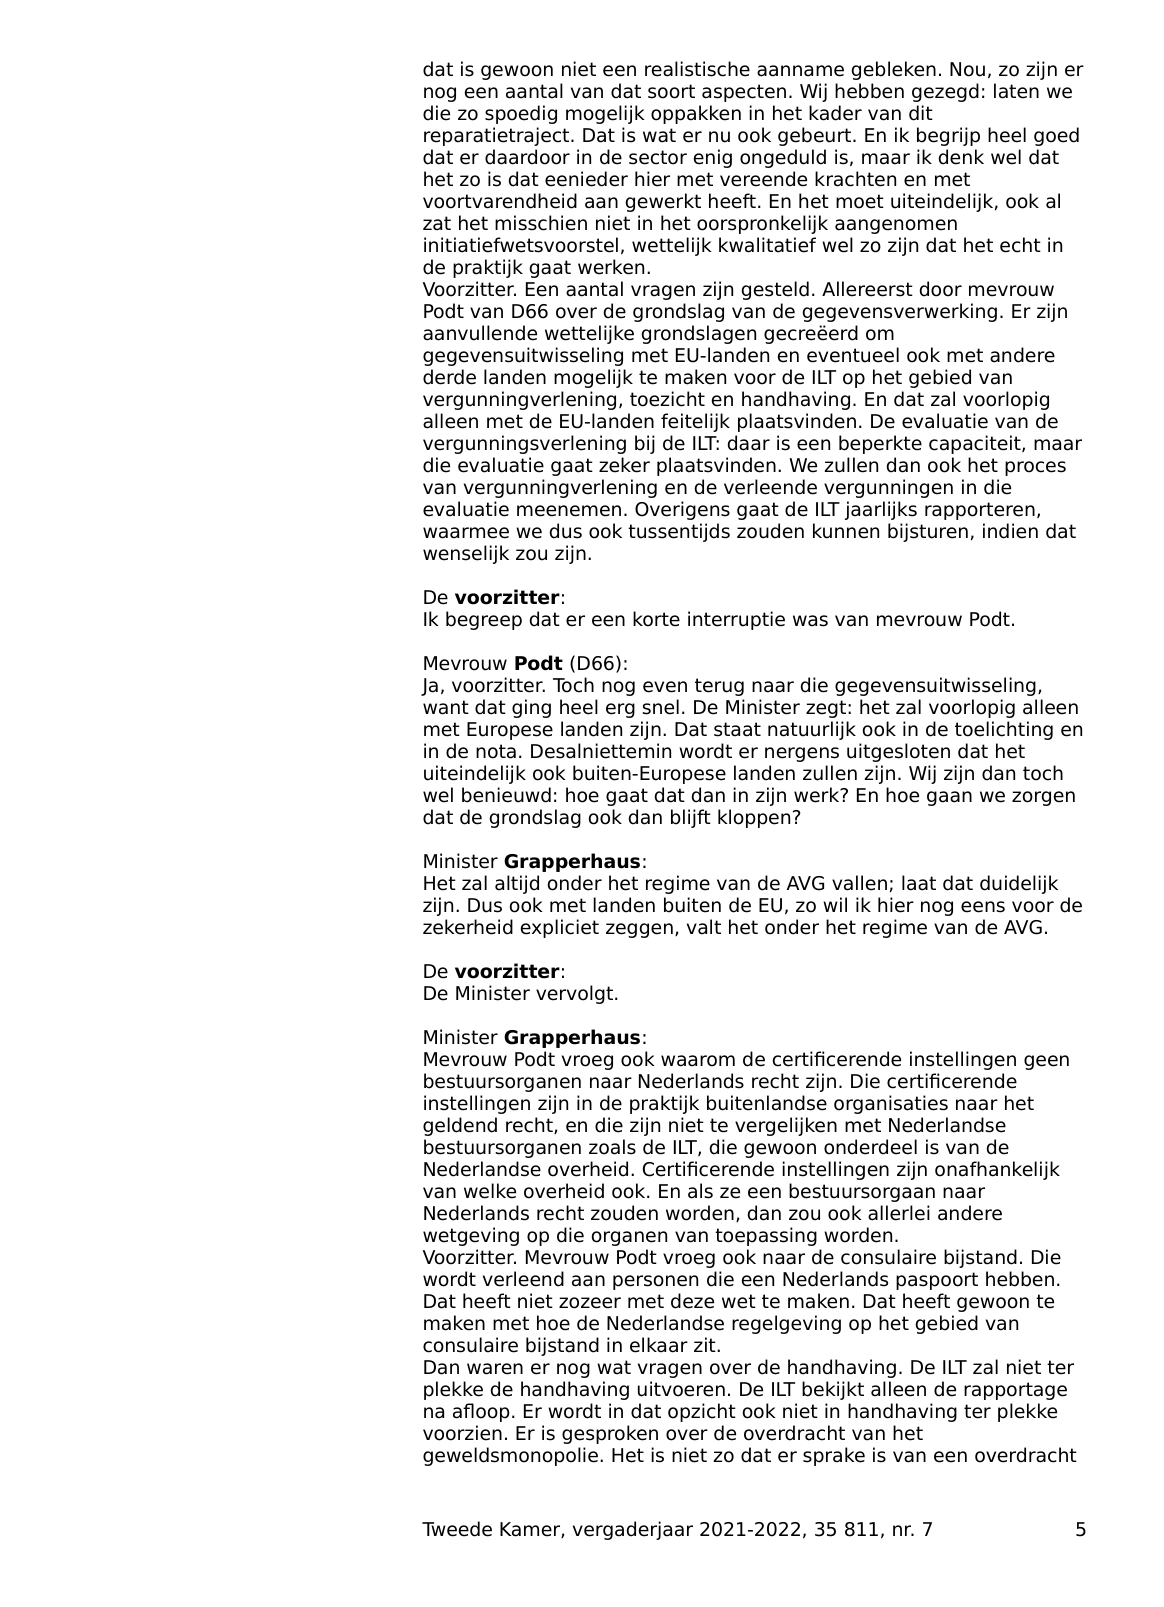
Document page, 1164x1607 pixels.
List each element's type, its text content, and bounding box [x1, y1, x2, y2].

text De voorzitter: [422, 587, 1087, 609]
text De voorzitter: [422, 961, 1087, 983]
text Ik begreep dat er een korte interruptie was van mevrouw Podt. [422, 609, 1087, 631]
text Het zal altijd onder het regime van de AVG vallen; laat dat duidelijk zijn. Dus ook met landen buiten de EU, zo wil ik hier nog eens voor de zekerheid expliciet zeggen, valt het onder het regime van de AVG. [422, 873, 1087, 939]
text De Minister vervolgt. [422, 983, 1087, 1005]
text dat is gewoon niet een realistische aanname gebleken. Nou, zo zijn er nog een aantal van dat soort aspecten. Wij hebben gezegd: laten we die zo spoedig mogelijk oppakken in het kader van dit reparatietraject. Dat is wat er nu ook gebeurt. En ik begrijp heel goed dat er daardoor in de sector enig ongeduld is, maar ik denk wel dat het zo is dat eenieder hier met vereende krachten en met voortvarendheid aan gewerkt heeft. En het moet uiteindelijk, ook al zat het misschien niet in het oorspronkelijk aangenomen initiatiefwetsvoorstel, wettelijk kwalitatief wel zo zijn dat het echt in de praktijk gaat werken. [422, 59, 1087, 279]
text Ja, voorzitter. Toch nog even terug naar die gegevensuitwisseling, want dat ging heel erg snel. De Minister zegt: het zal voorlopig alleen met Europese landen zijn. Dat staat natuurlijk ook in de toelichting en in de nota. Desalniettemin wordt er nergens uitgesloten dat het uiteindelijk ook buiten-Europese landen zullen zijn. Wij zijn dan toch wel benieuwd: hoe gaat dat dan in zijn werk? En hoe gaan we zorgen dat de grondslag ook dan blijft kloppen? [422, 675, 1087, 829]
text Minister Grapperhaus: [422, 1027, 1087, 1049]
text Mevrouw Podt (D66): [422, 653, 1087, 675]
text Minister Grapperhaus: [422, 851, 1087, 873]
text Mevrouw Podt vroeg ook waarom de certificerende instellingen geen bestuursorganen naar Nederlands recht zijn. Die certificerende instellingen zijn in de praktijk buitenlandse organisaties naar het geldend recht, en die zijn niet te vergelijken met Nederlandse bestuursorganen zoals de ILT, die gewoon onderdeel is van de Nederlandse overheid. Certificerende instellingen zijn onafhankelijk van welke overheid ook. En als ze een bestuursorgaan naar Nederlands recht zouden worden, dan zou ook allerlei andere wetgeving op die organen van toepassing worden. [422, 1049, 1087, 1247]
text Voorzitter. Mevrouw Podt vroeg ook naar de consulaire bijstand. Die wordt verleend aan personen die een Nederlands paspoort hebben. Dat heeft niet zozeer met deze wet te maken. Dat heeft gewoon te maken met hoe de Nederlandse regelgeving op het gebied van consulaire bijstand in elkaar zit. [422, 1247, 1087, 1357]
text Dan waren er nog wat vragen over de handhaving. De ILT zal niet ter plekke de handhaving uitvoeren. De ILT bekijkt alleen de rapportage na afloop. Er wordt in dat opzicht ook niet in handhaving ter plekke voorzien. Er is gesproken over de overdracht van het geweldsmonopolie. Het is niet zo dat er sprake is van een overdracht [422, 1357, 1087, 1467]
text Voorzitter. Een aantal vragen zijn gesteld. Allereerst door mevrouw Podt van D66 over de grondslag van de gegevensverwerking. Er zijn aanvullende wettelijke grondslagen gecreëerd om gegevensuitwisseling met EU-landen en eventueel ook met andere derde landen mogelijk te maken voor de ILT op het gebied van vergunningverlening, toezicht en handhaving. En dat zal voorlopig alleen met de EU-landen feitelijk plaatsvinden. De evaluatie van de vergunningsverlening bij de ILT: daar is een beperkte capaciteit, maar die evaluatie gaat zeker plaatsvinden. We zullen dan ook het proces van vergunningverlening en de verleende vergunningen in die evaluatie meenemen. Overigens gaat de ILT jaarlijks rapporteren, waarmee we dus ook tussentijds zouden kunnen bijsturen, indien dat wenselijk zou zijn. [422, 279, 1087, 564]
